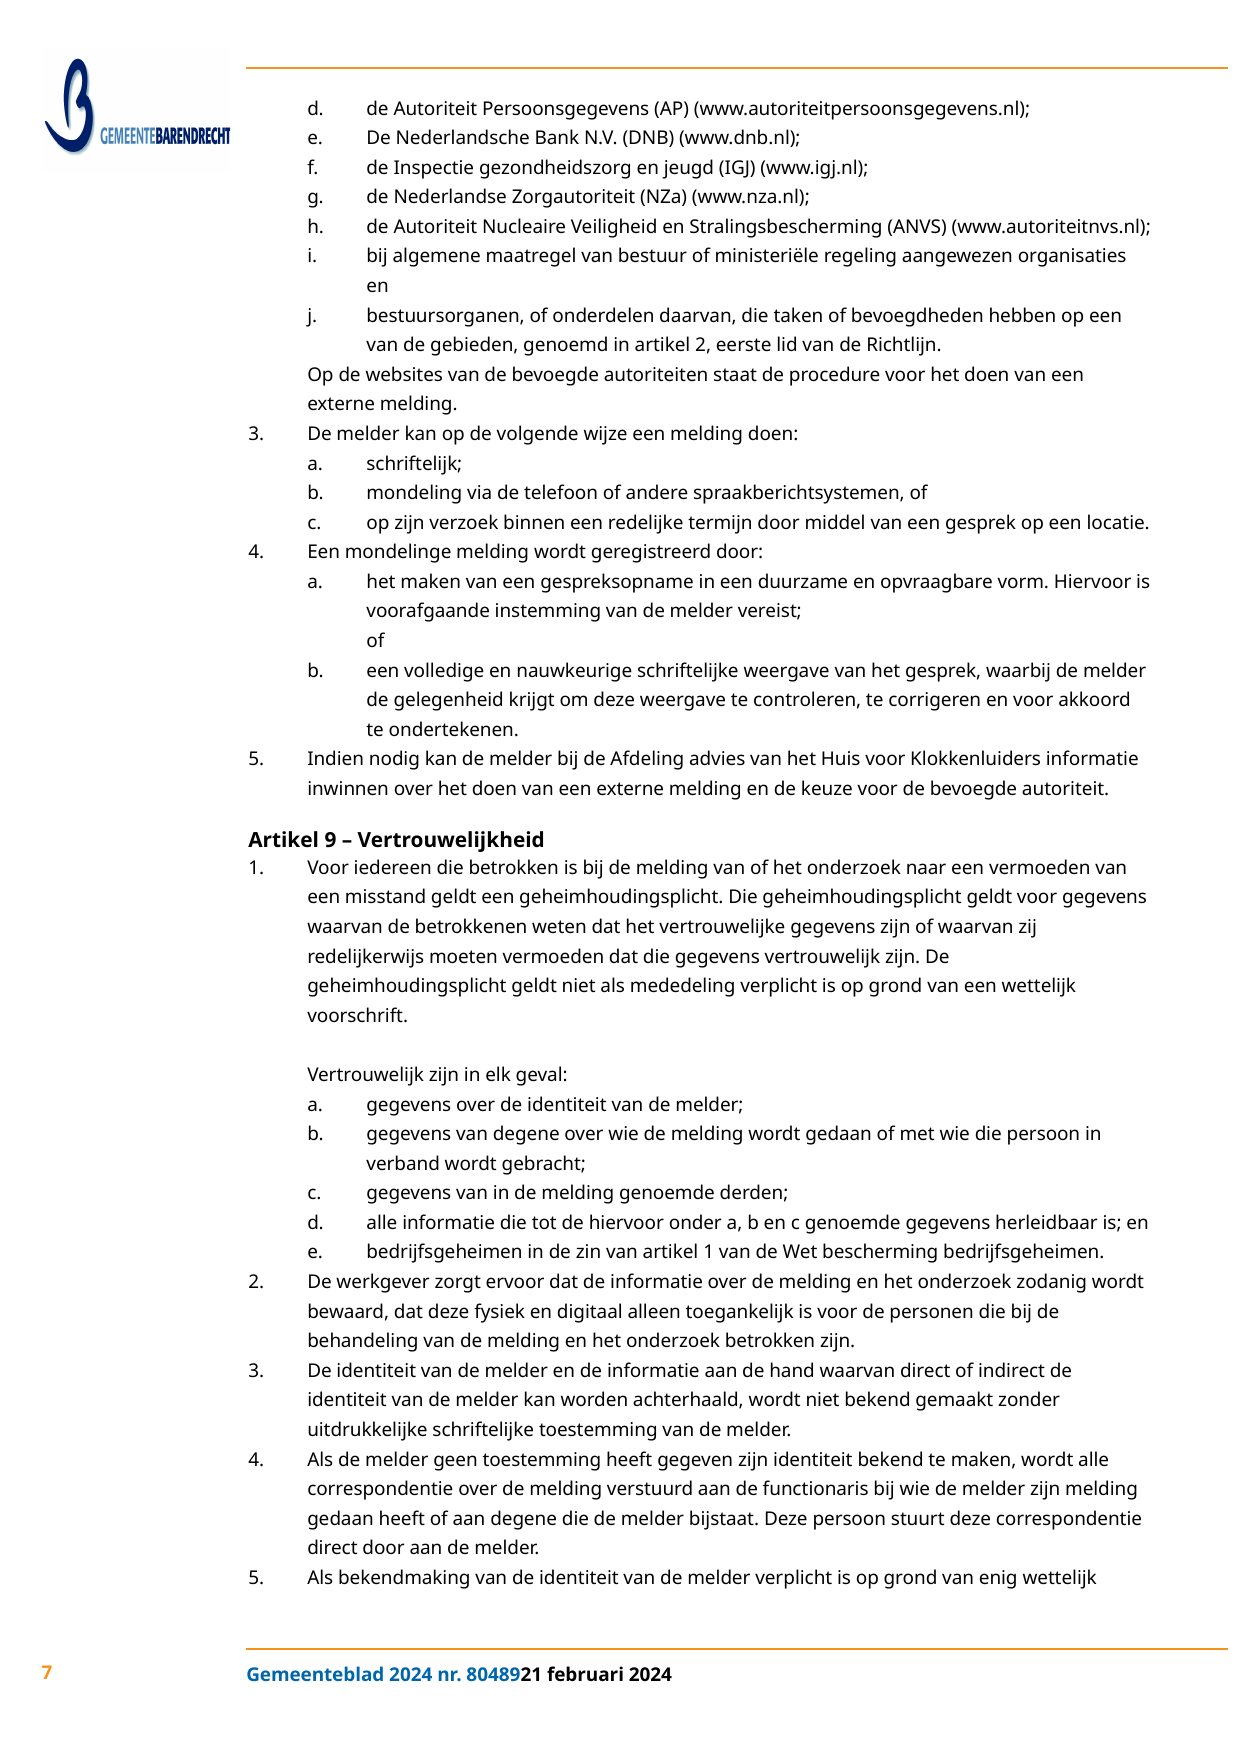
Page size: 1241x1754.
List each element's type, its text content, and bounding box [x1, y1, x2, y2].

list op zijn verzoek binnen een redelijke termijn door middel van een gesprek op een locatie. [307, 509, 1152, 535]
list Als bekendmaking van de identiteit van de melder verplicht is op grond van enig wettelijk [248, 1564, 1152, 1590]
list gegevens over de identiteit van de melder; [307, 1091, 1152, 1116]
list alle informatie die tot de hiervoor onder a, b en c genoemde gegevens herleidbaar is; en [307, 1209, 1152, 1235]
list de Nederlandse Zorgautoriteit (NZa) (www.nza.nl); [307, 183, 1152, 209]
list een volledige en nauwkeurige schriftelijke weergave van het gesprek, waarbij de melder de gelegenheid krijgt om deze weergave te controleren, te corrigeren en voor akkoord te ondertekenen. [307, 657, 1152, 742]
list gegevens van degene over wie de melding wordt gedaan of met wie die persoon in verband wordt gebracht; [307, 1120, 1152, 1176]
list De melder kan op de volgende wijze een melding doen: [248, 420, 1152, 446]
list bij algemene maatregel van bestuur of ministeriële regeling aangewezen organisaties en [307, 243, 1152, 298]
list de Autoriteit Persoonsgegevens (AP) (www.autoriteitpersoonsgegevens.nl); [307, 95, 1152, 121]
list de Inspectie gezondheidszorg en jeugd (IGJ) (www.igj.nl); [307, 154, 1152, 180]
list De identiteit van de melder en de informatie aan de hand waarvan direct of indirect de identiteit van de melder kan worden achterhaald, wordt niet bekend gemaakt zonder uitdrukkelijke schriftelijke toestemming van de melder. [248, 1357, 1152, 1442]
list of [307, 627, 1152, 653]
list Op de websites van de bevoegde autoriteiten staat de procedure voor het doen van een externe melding. [248, 361, 1152, 416]
list Voor iedereen die betrokken is bij de melding van of het onderzoek naar een vermoeden van een misstand geldt een geheimhoudingsplicht. Die geheimhoudingsplicht geldt voor gegevens waarvan de betrokkenen weten dat het vertrouwelijke gegevens zijn of waarvan zij redelijkerwijs moeten vermoeden dat die gegevens vertrouwelijk zijn. De geheimhoudingsplicht geldt niet als mededeling verplicht is op grond van een wettelijk voorschrift. [248, 854, 1152, 1028]
list Indien nodig kan de melder bij de Afdeling advies van het Huis voor Klokkenluiders informatie inwinnen over het doen van een externe melding en de keuze voor de bevoegde autoriteit. [248, 746, 1152, 801]
text Artikel 9 – Vertrouwelijkheid [248, 826, 1152, 854]
list Als de melder geen toestemming heeft gegeven zijn identiteit bekend te maken, wordt alle correspondentie over de melding verstuurd aan de functionaris bij wie de melder zijn melding gedaan heeft of aan degene die de melder bijstaat. Deze persoon stuurt deze correspondentie direct door aan de melder. [248, 1446, 1152, 1560]
list De Nederlandsche Bank N.V. (DNB) (www.dnb.nl); [307, 124, 1152, 150]
list De werkgever zorgt ervoor dat de informatie over de melding en het onderzoek zodanig wordt bewaard, dat deze fysiek en digitaal alleen toegankelijk is voor de personen die bij de behandeling van de melding en het onderzoek betrokken zijn. [248, 1268, 1152, 1353]
list bedrijfsgeheimen in de zin van artikel 1 van de Wet bescherming bedrijfsgeheimen. [307, 1239, 1152, 1264]
list de Autoriteit Nucleaire Veiligheid en Stralingsbescherming (ANVS) (www.autoriteitnvs.nl); [307, 213, 1152, 239]
list Een mondelinge melding wordt geregistreerd door: [248, 538, 1152, 564]
list gegevens van in de melding genoemde derden; [307, 1179, 1152, 1205]
list mondeling via de telefoon of andere spraakberichtsystemen, of [307, 479, 1152, 505]
picture [41, 47, 231, 172]
list het maken van een gespreksopname in een duurzame en opvraagbare vorm. Hiervoor is voorafgaande instemming van de melder vereist; [307, 568, 1152, 623]
list Vertrouwelijk zijn in elk geval: [248, 1061, 1152, 1087]
list schriftelijk; [307, 450, 1152, 476]
list bestuursorganen, of onderdelen daarvan, die taken of bevoegdheden hebben op een van de gebieden, genoemd in artikel 2, eerste lid van de Richtlijn. [307, 302, 1152, 357]
